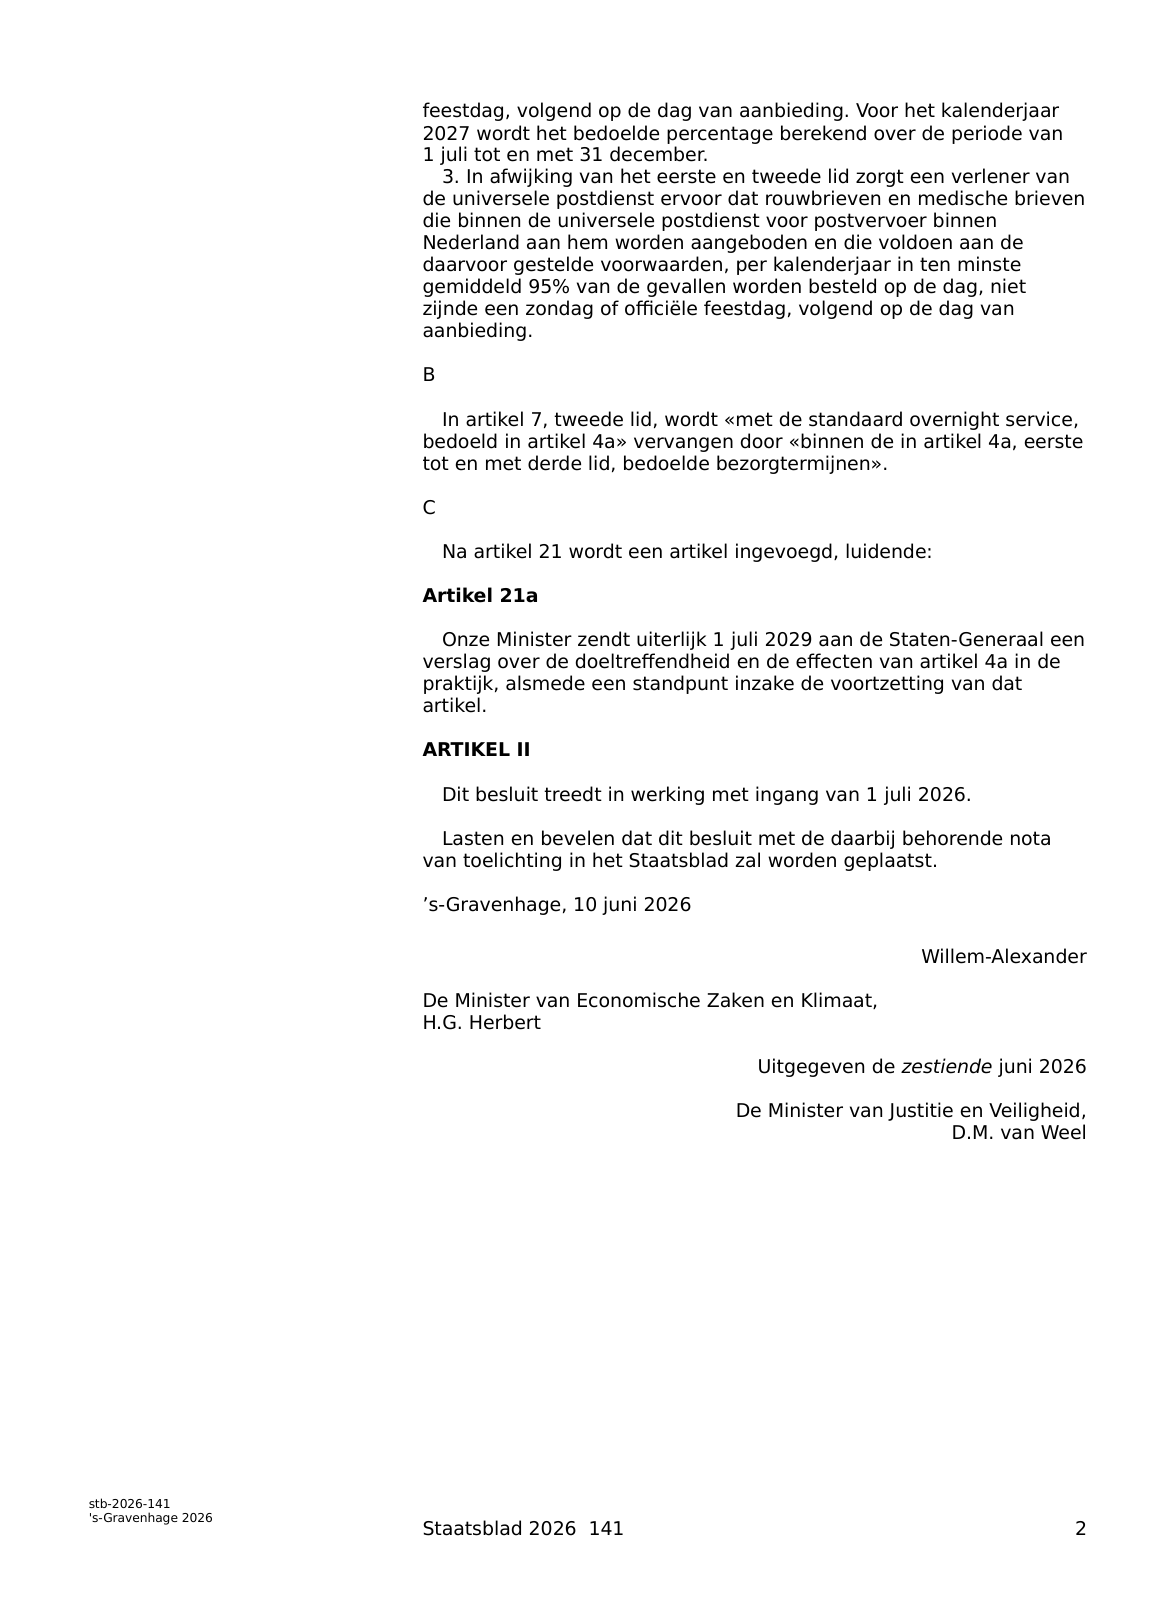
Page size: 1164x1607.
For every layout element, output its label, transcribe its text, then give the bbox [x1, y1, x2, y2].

text Willem-Alexander [422, 946, 1087, 968]
text Onze Minister zendt uiterlijk 1 juli 2029 aan de Staten-Generaal een verslag over de doeltreffendheid en de effecten van artikel 4a in de praktijk, alsmede een standpunt inzake de voortzetting van dat artikel. [422, 629, 1087, 717]
text In artikel 7, tweede lid, wordt «met de standaard overnight service, bedoeld in artikel 4a» vervangen door «binnen de in artikel 4a, eerste tot en met derde lid, bedoelde bezorgtermijnen». [422, 408, 1087, 474]
subtitle Artikel 21a [422, 585, 1087, 607]
text 's-Gravenhage 2026 [88, 1511, 323, 1525]
text B [422, 364, 1087, 386]
text stb-2026-141 [88, 1497, 323, 1511]
subtitle ARTIKEL II [422, 739, 1087, 761]
text De Minister van Economische Zaken en Klimaat, H.G. Herbert [422, 990, 1087, 1034]
text Lasten en bevelen dat dit besluit met de daarbij behorende nota van toelichting in het Staatsblad zal worden geplaatst. [422, 828, 1087, 872]
text Uitgegeven de zestiende juni 2026 [422, 1056, 1087, 1078]
text feestdag, volgend op de dag van aanbieding. Voor het kalenderjaar 2027 wordt het bedoelde percentage berekend over de periode van 1 juli tot en met 31 december. [422, 100, 1087, 166]
text Na artikel 21 wordt een artikel ingevoegd, luidende: [422, 541, 1087, 563]
text C [422, 497, 1087, 519]
text De Minister van Justitie en Veiligheid, D.M. van Weel [422, 1100, 1087, 1144]
text ’s-Gravenhage, 10 juni 2026 [422, 894, 1087, 916]
text Dit besluit treedt in werking met ingang van 1 juli 2026. [422, 783, 1087, 805]
text 3. In afwijking van het eerste en tweede lid zorgt een verlener van de universele postdienst ervoor dat rouwbrieven en medische brieven die binnen de universele postdienst voor postvervoer binnen Nederland aan hem worden aangeboden en die voldoen aan de daarvoor gestelde voorwaarden, per kalenderjaar in ten minste gemiddeld 95% van de gevallen worden besteld op de dag, niet zijnde een zondag of officiële feestdag, volgend op de dag van aanbieding. [422, 166, 1087, 342]
